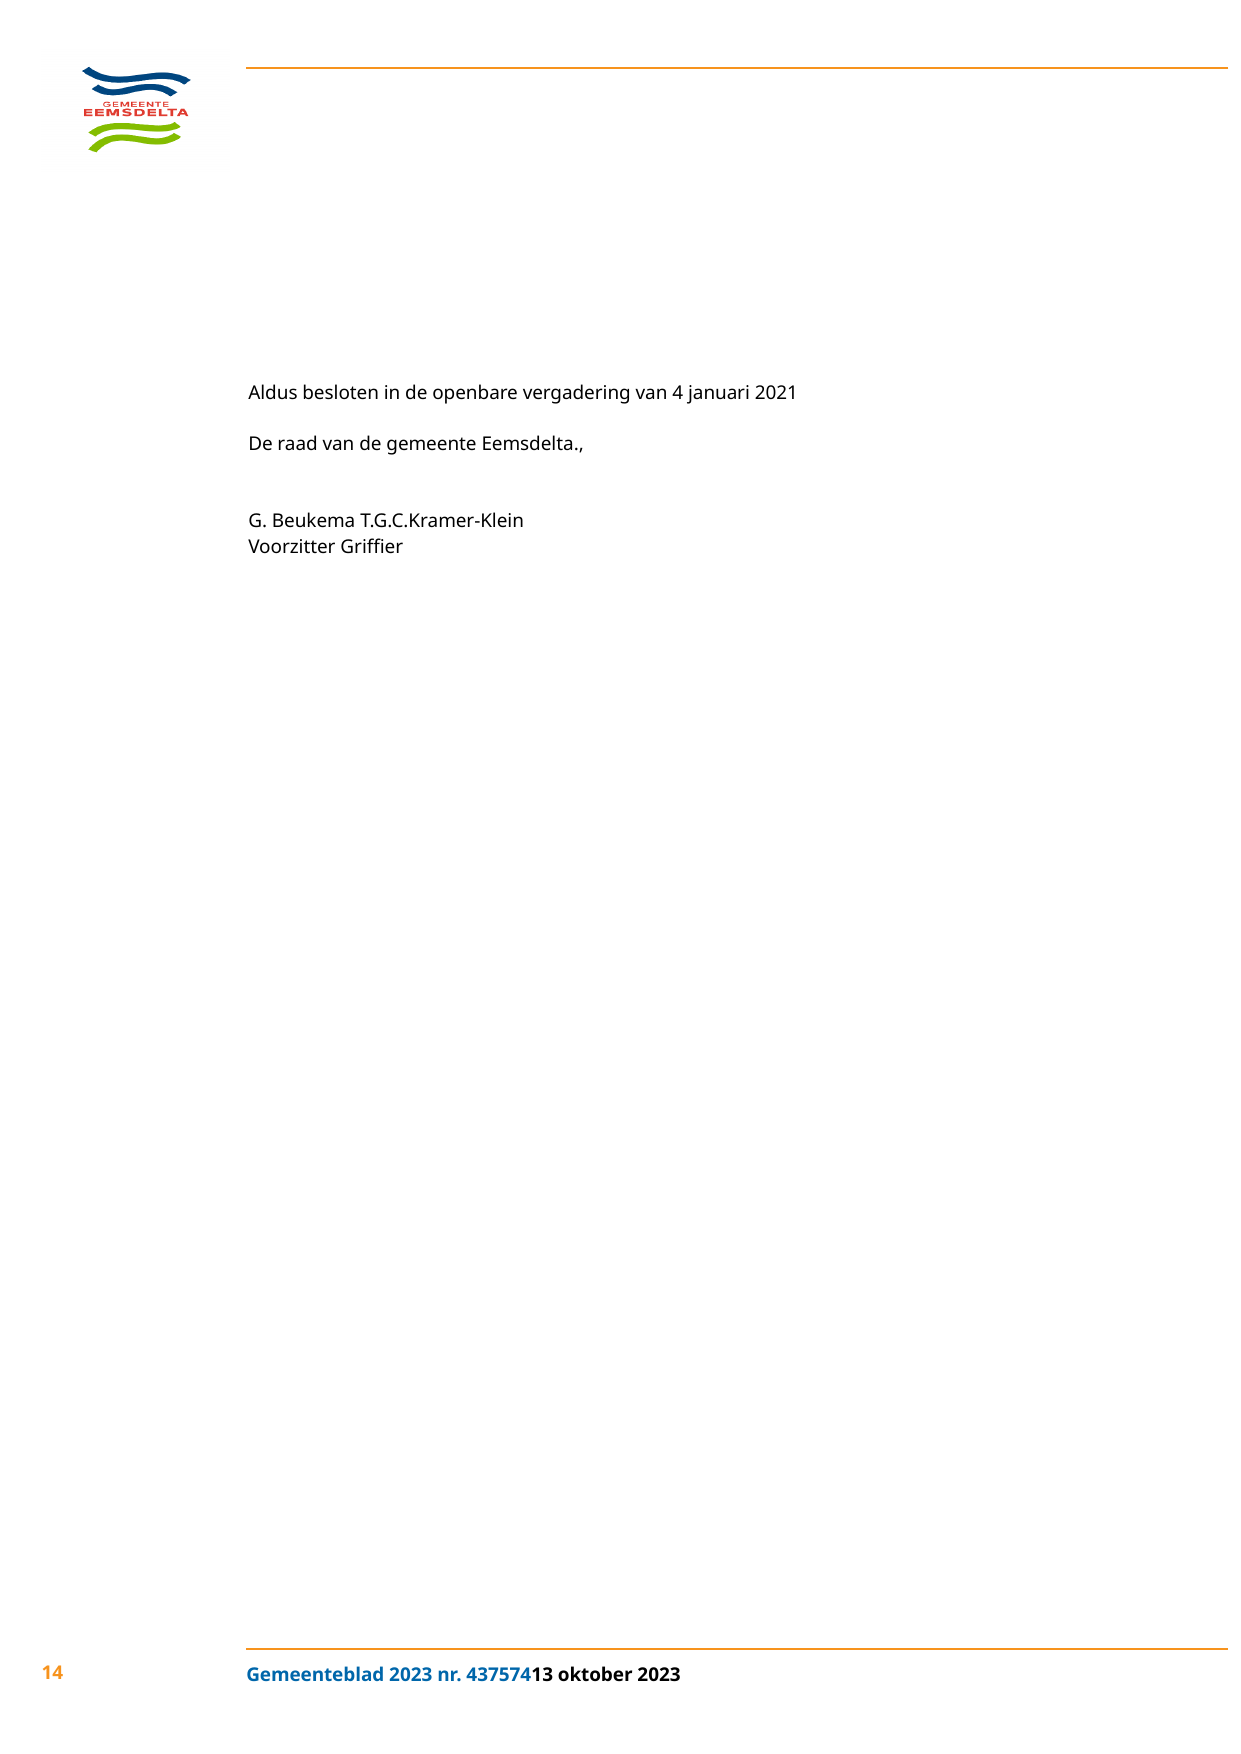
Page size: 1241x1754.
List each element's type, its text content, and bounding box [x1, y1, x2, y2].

text Voorzitter Griffier [248, 533, 1152, 559]
text G. Beukema T.G.C.Kramer-Klein [248, 508, 1152, 533]
picture [41, 47, 231, 172]
text De raad van de gemeente Eemsdelta., [248, 431, 1152, 456]
text Aldus besloten in de openbare vergadering van 4 januari 2021 [248, 379, 1152, 405]
